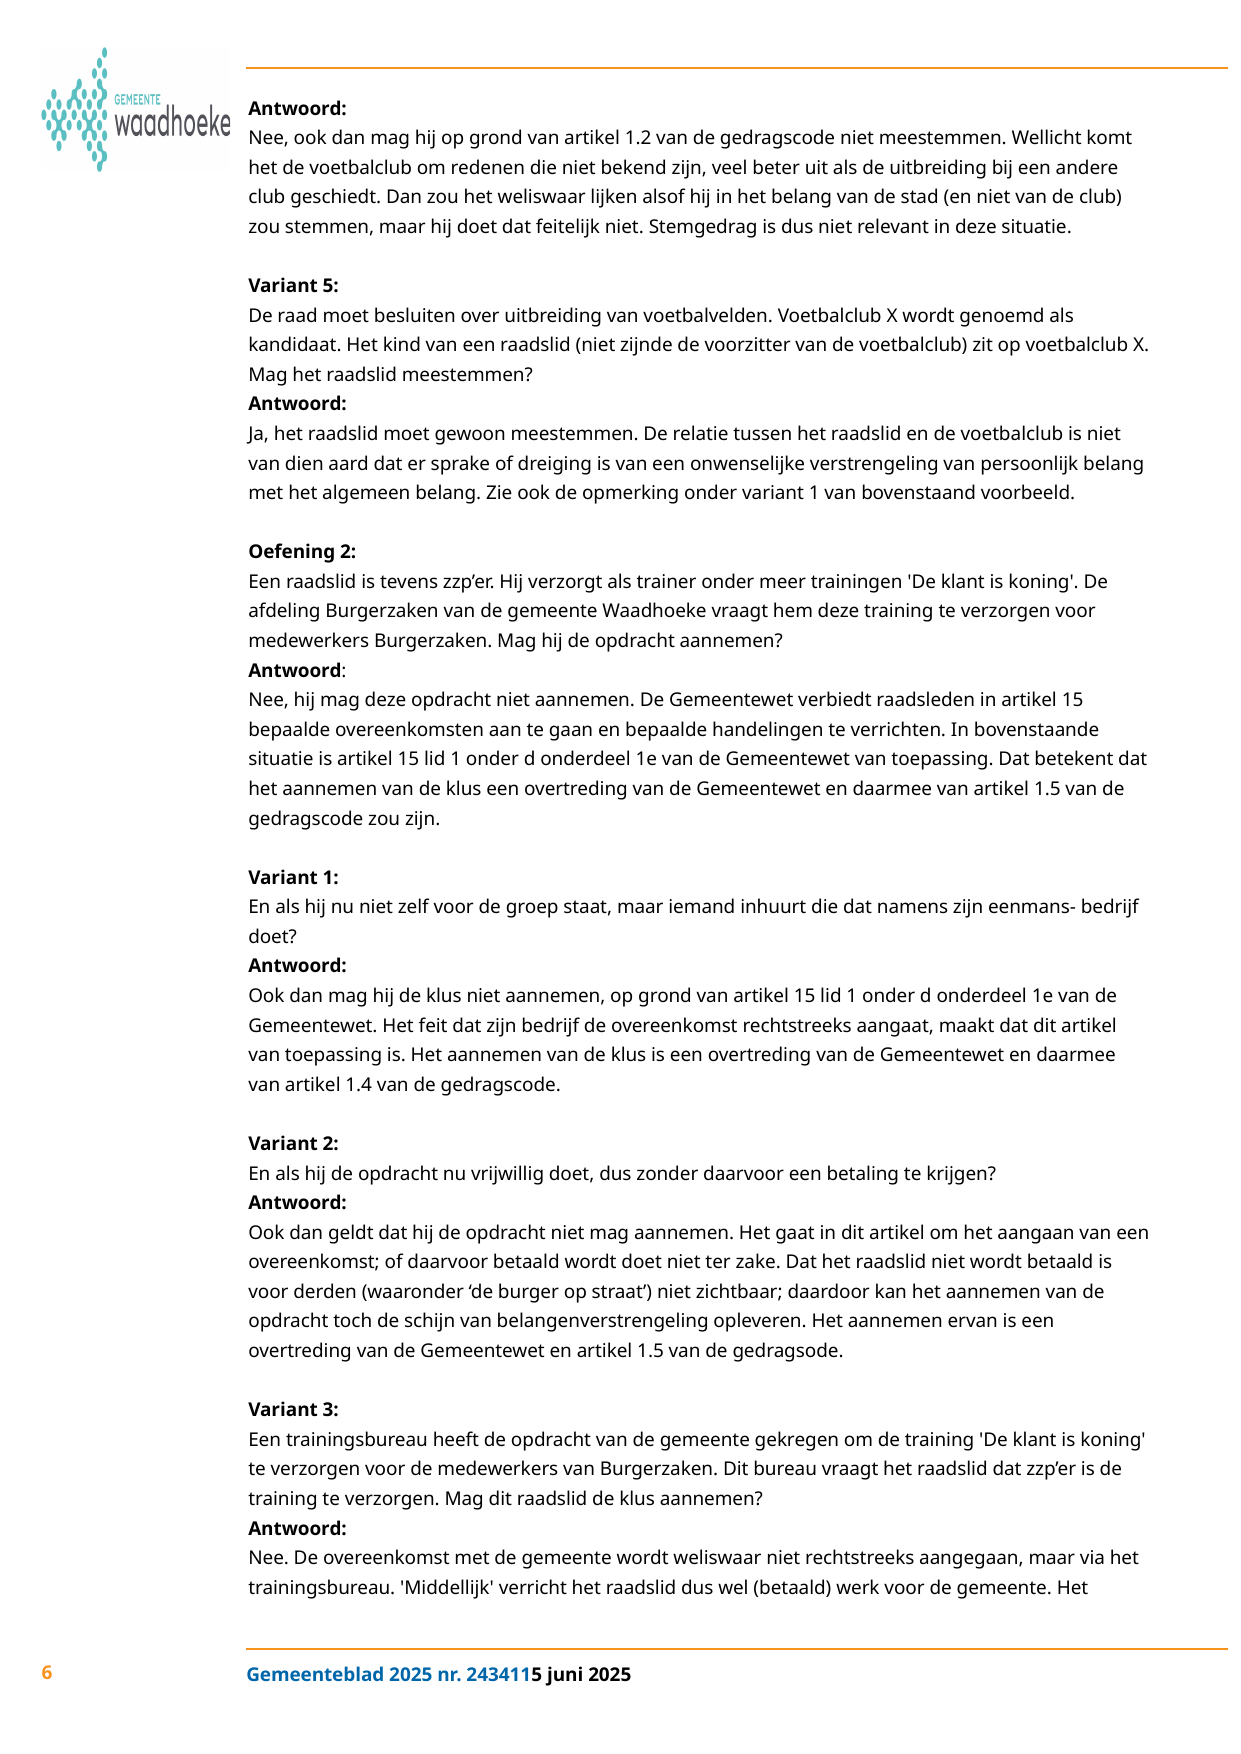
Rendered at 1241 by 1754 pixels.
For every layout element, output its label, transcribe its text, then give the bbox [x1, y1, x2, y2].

text Variant 2: [248, 1130, 1152, 1156]
text En als hij de opdracht nu vrijwillig doet, dus zonder daarvoor een betaling te krijgen? [248, 1160, 1152, 1186]
text Antwoord: [248, 391, 1152, 416]
text Antwoord: [248, 95, 1152, 121]
text Oefening 2: [248, 538, 1152, 564]
text Antwoord: [248, 953, 1152, 978]
text En als hij nu niet zelf voor de groep staat, maar iemand inhuurt die dat namens zijn eenmans- bedrijf doet? [248, 893, 1152, 949]
text Ja, het raadslid moet gewoon meestemmen. De relatie tussen het raadslid en de voetbalclub is niet van dien aard dat er sprake of dreiging is van een onwenselijke verstrengeling van persoonlijk belang met het algemeen belang. Zie ook de opmerking onder variant 1 van bovenstaand voorbeeld. [248, 420, 1152, 505]
text Een trainingsbureau heeft de opdracht van de gemeente gekregen om de training 'De klant is koning' te verzorgen voor de medewerkers van Burgerzaken. Dit bureau vraagt het raadslid dat zzp’er is de training te verzorgen. Mag dit raadslid de klus aannemen? [248, 1426, 1152, 1511]
text Nee, hij mag deze opdracht niet aannemen. De Gemeentewet verbiedt raadsleden in artikel 15 bepaalde overeenkomsten aan te gaan en bepaalde handelingen te verrichten. In bovenstaande situatie is artikel 15 lid 1 onder d onderdeel 1e van de Gemeentewet van toepassing. Dat betekent dat het aannemen van de klus een overtreding van de Gemeentewet en daarmee van artikel 1.5 van de gedragscode zou zijn. [248, 686, 1152, 831]
text Een raadslid is tevens zzp’er. Hij verzorgt als trainer onder meer trainingen 'De klant is koning'. De afdeling Burgerzaken van de gemeente Waadhoeke vraagt hem deze training te verzorgen voor medewerkers Burgerzaken. Mag hij de opdracht aannemen? [248, 568, 1152, 653]
text Antwoord: [248, 1189, 1152, 1215]
text Antwoord: [248, 1515, 1152, 1541]
text Variant 5: [248, 272, 1152, 298]
text Antwoord: [248, 657, 1152, 683]
text Ook dan geldt dat hij de opdracht niet mag aannemen. Het gaat in dit artikel om het aangaan van een overeenkomst; of daarvoor betaald wordt doet niet ter zake. Dat het raadslid niet wordt betaald is voor derden (waaronder ‘de burger op straat’) niet zichtbaar; daardoor kan het aannemen van de opdracht toch de schijn van belangenverstrengeling opleveren. Het aannemen ervan is een overtreding van de Gemeentewet en artikel 1.5 van de gedragsode. [248, 1219, 1152, 1363]
text De raad moet besluiten over uitbreiding van voetbalvelden. Voetbalclub X wordt genoemd als kandidaat. Het kind van een raadslid (niet zijnde de voorzitter van de voetbalclub) zit op voetbalclub X. Mag het raadslid meestemmen? [248, 302, 1152, 387]
text Nee, ook dan mag hij op grond van artikel 1.2 van de gedragscode niet meestemmen. Wellicht komt het de voetbalclub om redenen die niet bekend zijn, veel beter uit als de uitbreiding bij een andere club geschiedt. Dan zou het weliswaar lijken alsof hij in het belang van de stad (en niet van de club) zou stemmen, maar hij doet dat feitelijk niet. Stemgedrag is dus niet relevant in deze situatie. [248, 124, 1152, 239]
text Variant 3: [248, 1396, 1152, 1422]
text Variant 1: [248, 864, 1152, 890]
text Ook dan mag hij de klus niet aannemen, op grond van artikel 15 lid 1 onder d onderdeel 1e van de Gemeentewet. Het feit dat zijn bedrijf de overeenkomst rechtstreeks aangaat, maakt dat dit artikel van toepassing is. Het aannemen van de klus is een overtreding van de Gemeentewet en daarmee van artikel 1.4 van de gedragscode. [248, 982, 1152, 1097]
text Nee. De overeenkomst met de gemeente wordt weliswaar niet rechtstreeks aangegaan, maar via het trainingsbureau. 'Middellijk' verricht het raadslid dus wel (betaald) werk voor de gemeente. Het [248, 1544, 1152, 1600]
picture [41, 47, 231, 172]
